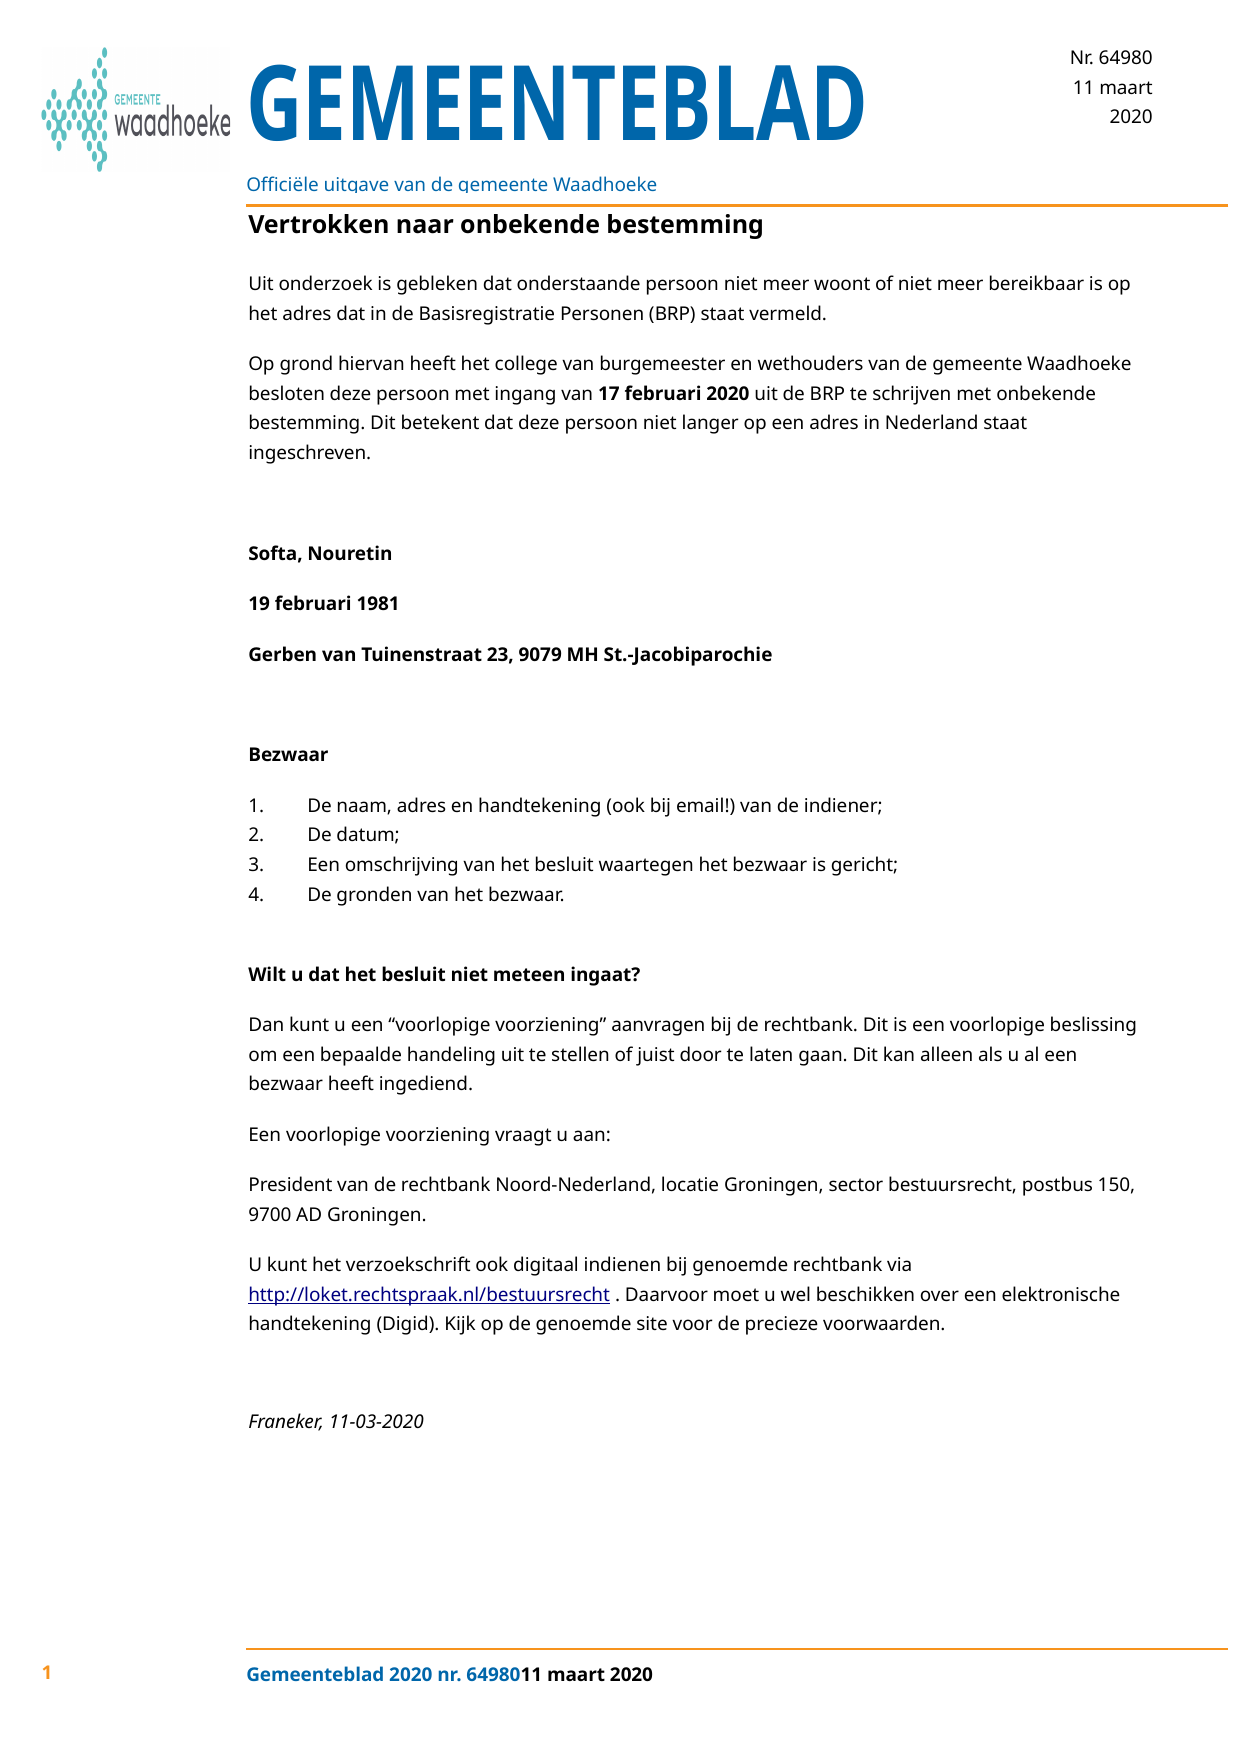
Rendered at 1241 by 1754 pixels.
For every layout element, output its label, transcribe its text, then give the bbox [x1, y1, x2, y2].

list De datum; [248, 822, 1152, 847]
picture [41, 47, 231, 172]
list Een omschrijving van het besluit waartegen het bezwaar is gericht; [248, 851, 1152, 877]
text U kunt het verzoekschrift ook digitaal indienen bij genoemde rechtbank via http://loket.rechtspraak.nl/bestuursrecht . Daarvoor moet u wel beschikken over een elektronische handtekening (Digid). Kijk op de genoemde site voor de precieze voorwaarden. [248, 1251, 1152, 1336]
text Bezwaar [248, 742, 1152, 767]
text Dan kunt u een “voorlopige voorziening” aanvragen bij de rechtbank. Dit is een voorlopige beslissing om een bepaalde handeling uit te stellen of juist door te laten gaan. Dit kan alleen als u al een bezwaar heeft ingediend. [248, 1011, 1152, 1096]
text Wilt u dat het besluit niet meteen ingaat? [248, 961, 1152, 986]
text Franeker, 11-03-2020 [248, 1408, 1152, 1434]
text Uit onderzoek is gebleken dat onderstaande persoon niet meer woont of niet meer bereikbaar is op het adres dat in de Basisregistratie Personen (BRP) staat vermeld. [248, 270, 1152, 326]
text Een voorlopige voorziening vraagt u aan: [248, 1121, 1152, 1146]
list De naam, adres en handtekening (ook bij email!) van de indiener; [248, 792, 1152, 818]
text Vertrokken naar onbekende bestemming [248, 207, 1152, 241]
text Softa, Nouretin [248, 540, 1152, 566]
text Op grond hiervan heeft het college van burgemeester en wethouders van de gemeente Waadhoeke besloten deze persoon met ingang van 17 februari 2020 uit de BRP te schrijven met onbekende bestemming. Dit betekent dat deze persoon niet langer op een adres in Nederland staat ingeschreven. [248, 350, 1152, 465]
text President van de rechtbank Noord-Nederland, locatie Groningen, sector bestuursrecht, postbus 150, 9700 AD Groningen. [248, 1171, 1152, 1226]
text Gerben van Tuinenstraat 23, 9079 MH St.-Jacobiparochie [248, 641, 1152, 666]
text 19 februari 1981 [248, 590, 1152, 616]
list De gronden van het bezwaar. [248, 881, 1152, 906]
